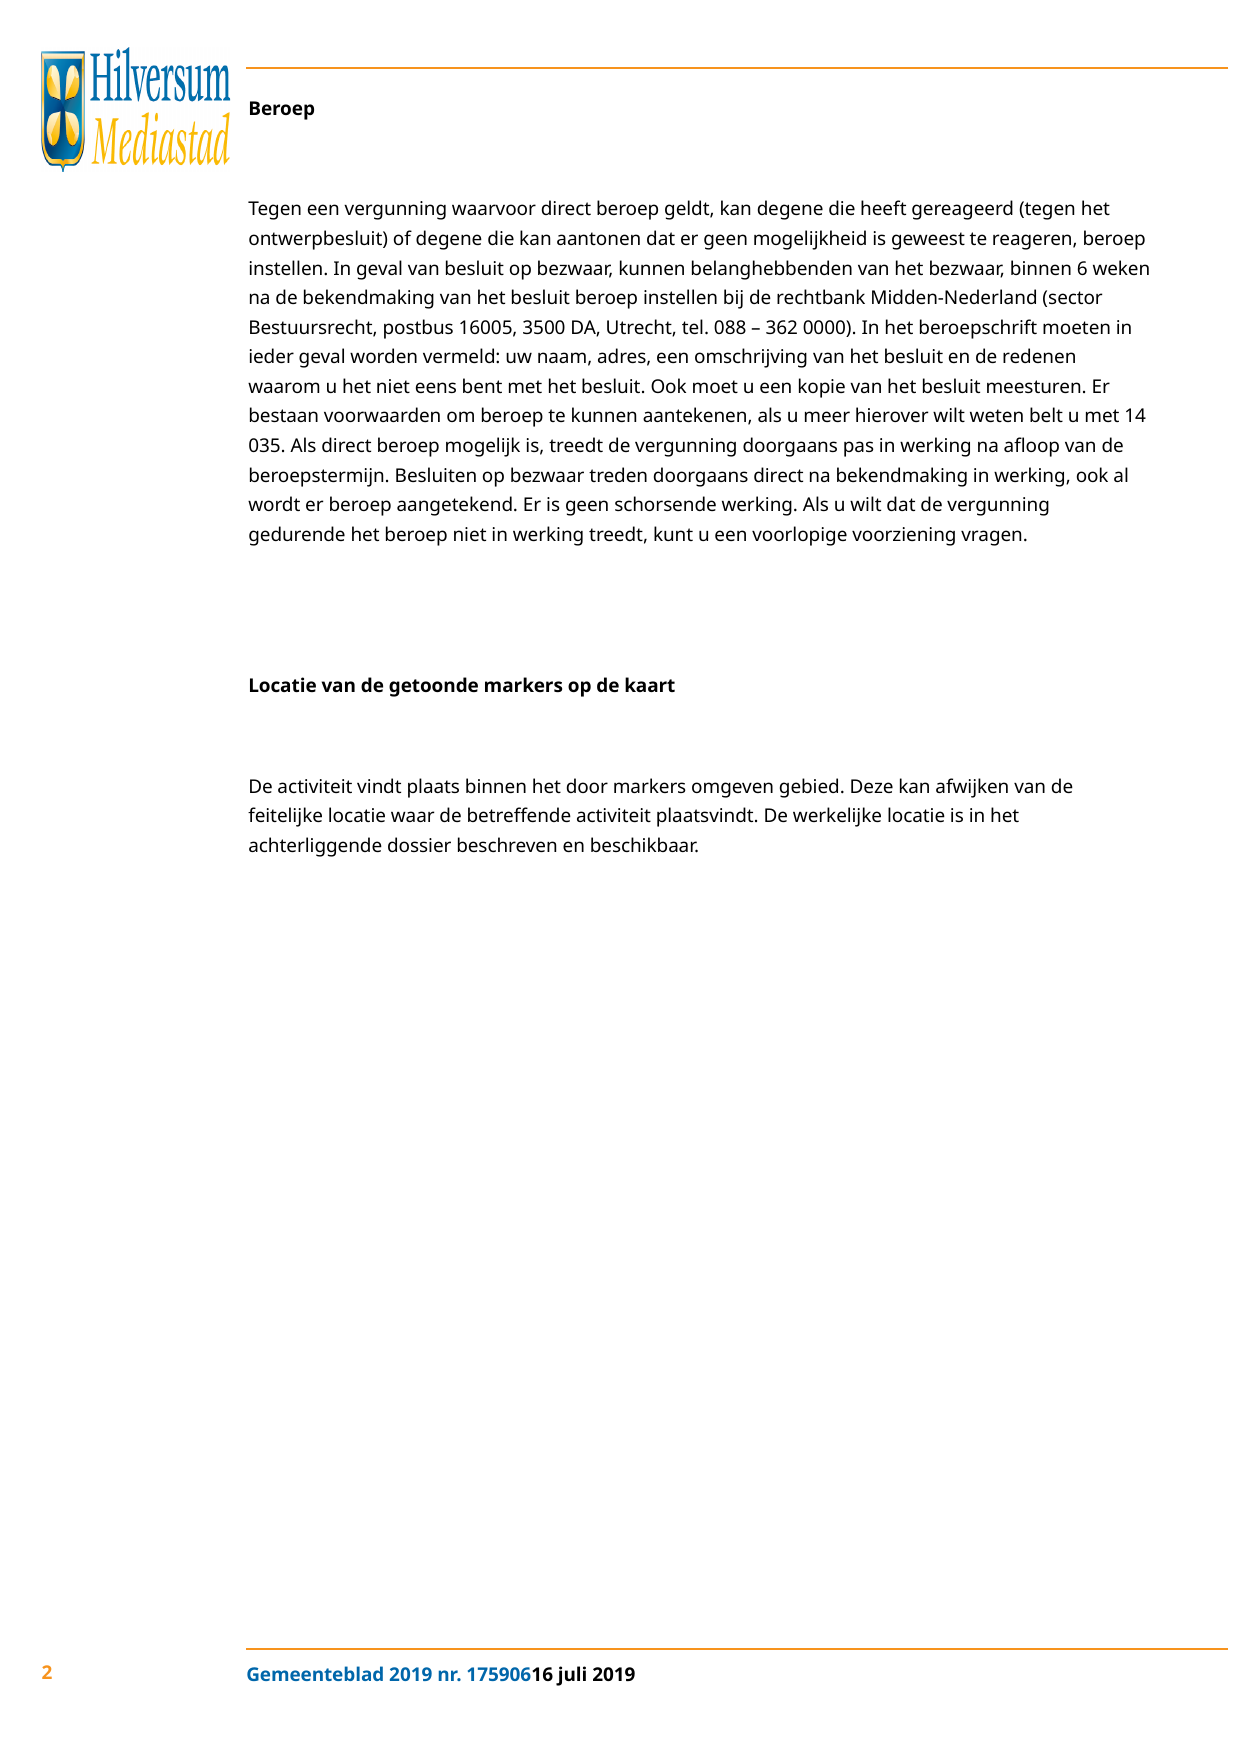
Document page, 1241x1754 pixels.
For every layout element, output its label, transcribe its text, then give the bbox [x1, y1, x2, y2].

picture [41, 47, 231, 172]
text Tegen een vergunning waarvoor direct beroep geldt, kan degene die heeft gereageerd (tegen het ontwerpbesluit) of degene die kan aantonen dat er geen mogelijkheid is geweest te reageren, beroep instellen. In geval van besluit op bezwaar, kunnen belanghebbenden van het bezwaar, binnen 6 weken na de bekendmaking van het besluit beroep instellen bij de rechtbank Midden-Nederland (sector Bestuursrecht, postbus 16005, 3500 DA, Utrecht, tel. 088 – 362 0000). In het beroepschrift moeten in ieder geval worden vermeld: uw naam, adres, een omschrijving van het besluit en de redenen waarom u het niet eens bent met het besluit. Ook moet u een kopie van het besluit meesturen. Er bestaan voorwaarden om beroep te kunnen aantekenen, als u meer hierover wilt weten belt u met 14 035. Als direct beroep mogelijk is, treedt de vergunning doorgaans pas in werking na afloop van de beroepstermijn. Besluiten op bezwaar treden doorgaans direct na bekendmaking in werking, ook al wordt er beroep aangetekend. Er is geen schorsende werking. Als u wilt dat de vergunning gedurende het beroep niet in werking treedt, kunt u een voorlopige voorziening vragen. [248, 196, 1152, 547]
text Locatie van de getoonde markers op de kaart [248, 672, 1152, 698]
text De activiteit vindt plaats binnen het door markers omgeven gebied. Deze kan afwijken van de feitelijke locatie waar de betreffende activiteit plaatsvindt. De werkelijke locatie is in het achterliggende dossier beschreven en beschikbaar. [248, 773, 1152, 858]
text Beroep [248, 95, 1152, 121]
